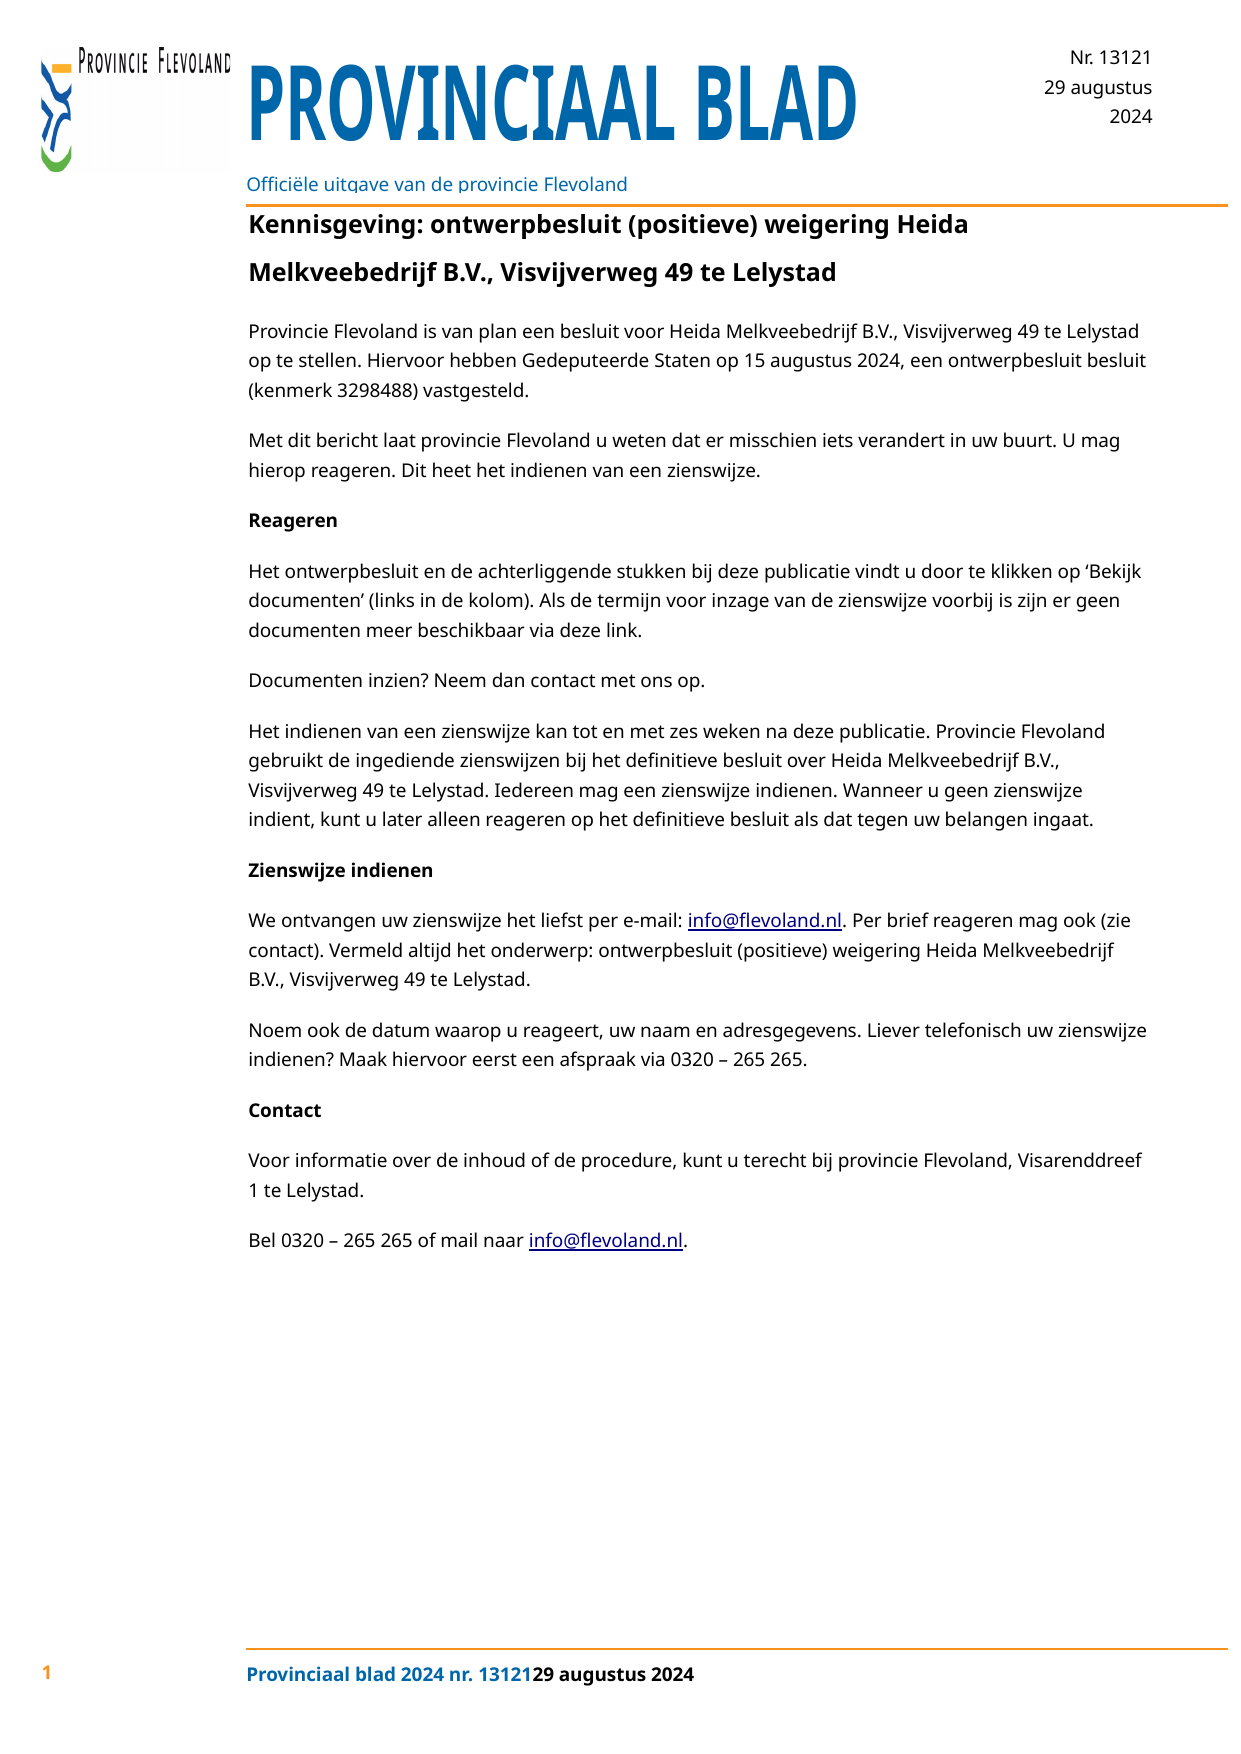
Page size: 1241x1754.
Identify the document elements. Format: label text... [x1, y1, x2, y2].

text Zienswijze indienen [248, 857, 1152, 883]
text Provincie Flevoland is van plan een besluit voor Heida Melkveebedrijf B.V., Visvijverweg 49 te Lelystad op te stellen. Hiervoor hebben Gedeputeerde Staten op 15 augustus 2024, een ontwerpbesluit besluit (kenmerk 3298488) vastgesteld. [248, 318, 1152, 403]
text Het ontwerpbesluit en de achterliggende stukken bij deze publicatie vindt u door te klikken op ‘Bekijk documenten’ (links in de kolom). Als de termijn voor inzage van de zienswijze voorbij is zijn er geen documenten meer beschikbaar via deze link. [248, 558, 1152, 643]
text Contact [248, 1097, 1152, 1123]
picture [41, 47, 231, 172]
text Met dit bericht laat provincie Flevoland u weten dat er misschien iets verandert in uw buurt. U mag hierop reageren. Dit heet het indienen van een zienswijze. [248, 427, 1152, 483]
text Het indienen van een zienswijze kan tot en met zes weken na deze publicatie. Provincie Flevoland gebruikt de ingediende zienswijzen bij het definitieve besluit over Heida Melkveebedrijf B.V., Visvijverweg 49 te Lelystad. Iedereen mag een zienswijze indienen. Wanneer u geen zienswijze indient, kunt u later alleen reageren op het definitieve besluit als dat tegen uw belangen ingaat. [248, 718, 1152, 832]
text Voor informatie over de inhoud of de procedure, kunt u terecht bij provincie Flevoland, Visarenddreef 1 te Lelystad. [248, 1147, 1152, 1203]
text Bel 0320 – 265 265 of mail naar info@flevoland.nl. [248, 1227, 1152, 1253]
text Documenten inzien? Neem dan contact met ons op. [248, 667, 1152, 693]
text Reageren [248, 507, 1152, 533]
text We ontvangen uw zienswijze het liefst per e-mail: info@flevoland.nl. Per brief reageren mag ook (zie contact). Vermeld altijd het onderwerp: ontwerpbesluit (positieve) weigering Heida Melkveebedrijf B.V., Visvijverweg 49 te Lelystad. [248, 907, 1152, 992]
text Noem ook de datum waarop u reageert, uw naam en adresgegevens. Liever telefonisch uw zienswijze indienen? Maak hiervoor eerst een afspraak via 0320 – 265 265. [248, 1017, 1152, 1072]
text Kennisgeving: ontwerpbesluit (positieve) weigering Heida Melkveebedrijf B.V., Visvijverweg 49 te Lelystad [248, 207, 1152, 288]
